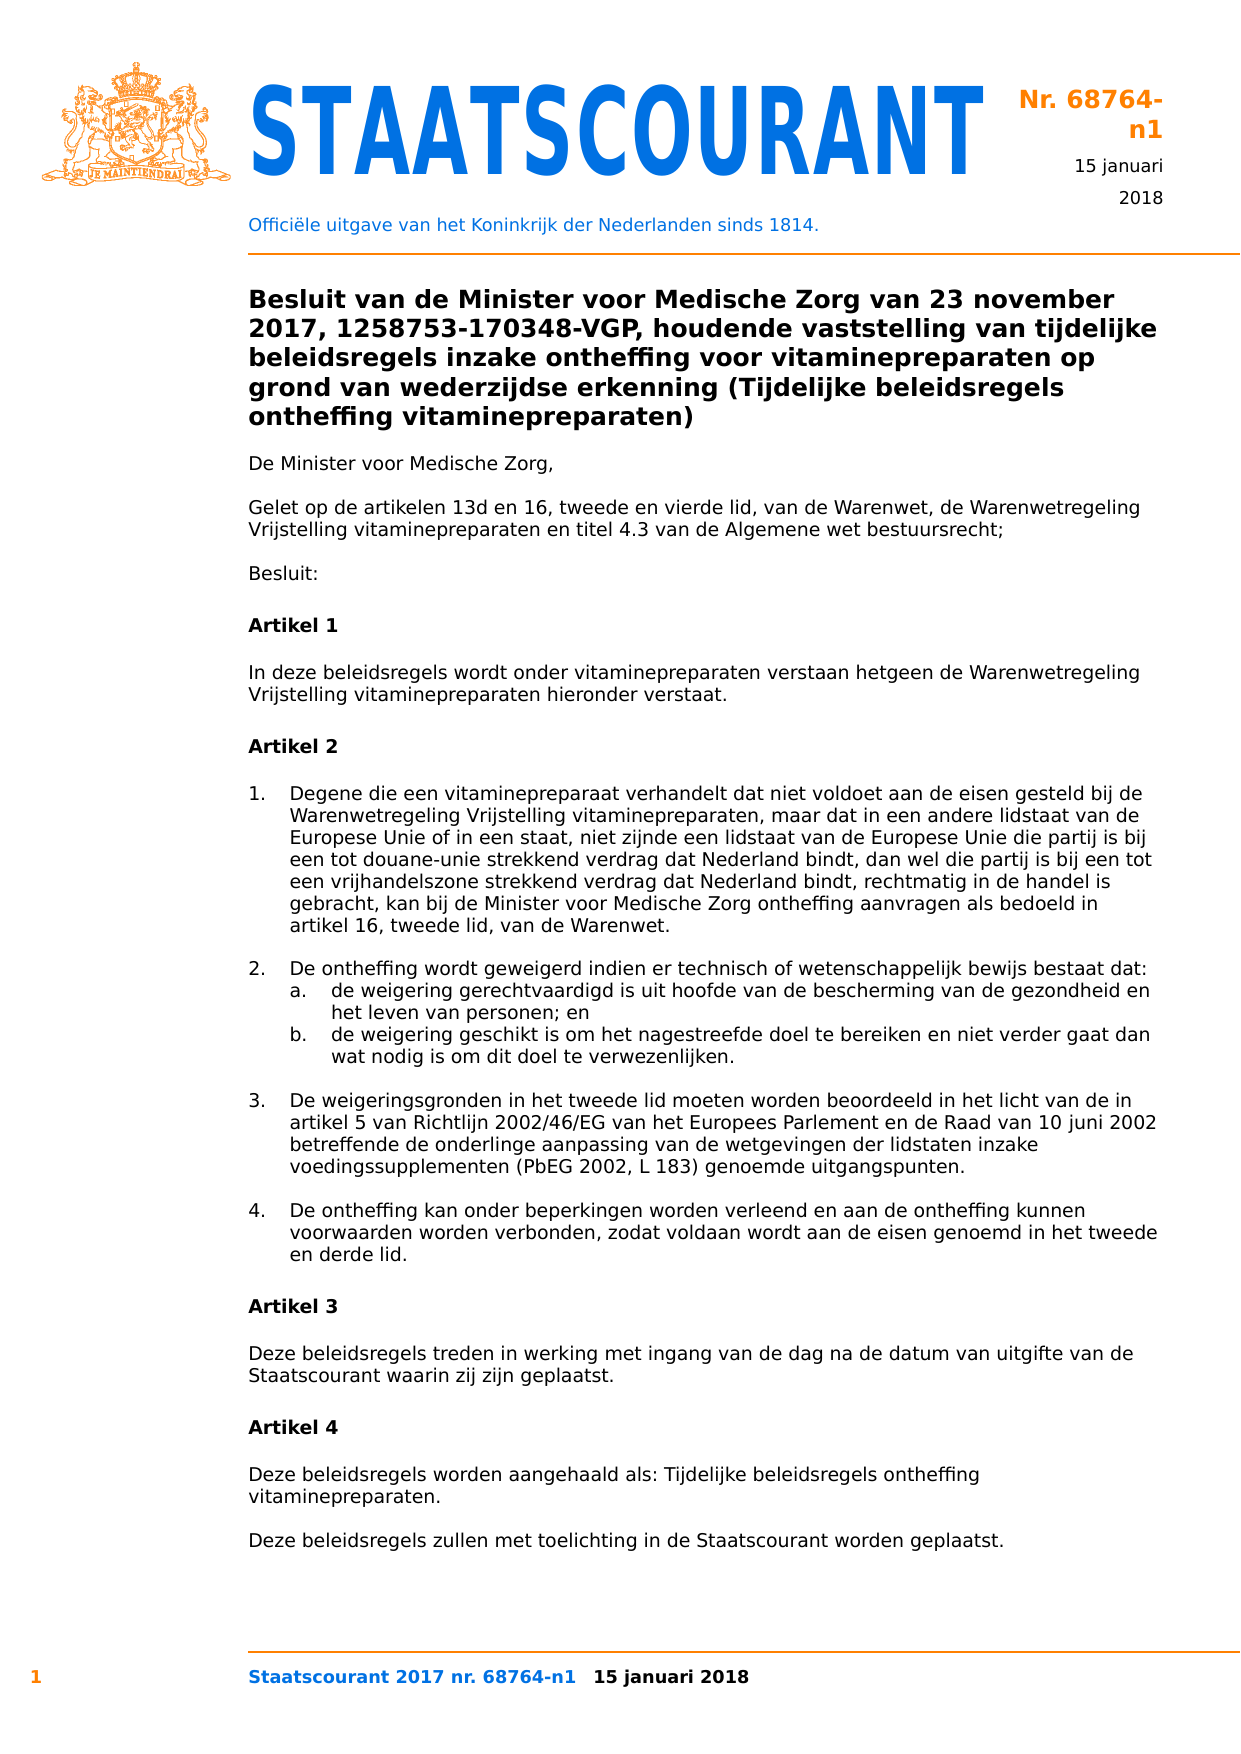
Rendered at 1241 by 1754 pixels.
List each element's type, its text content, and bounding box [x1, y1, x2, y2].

text 3. De weigeringsgronden in het tweede lid moeten worden beoordeeld in het licht van de in artikel 5 van Richtlijn 2002/46/EG van het Europees Parlement en de Raad van 10 juni 2002 betreffende de onderlinge aanpassing van de wetgevingen der lidstaten inzake voedingssupplementen (PbEG 2002, L 183) genoemde uitgangspunten. [248, 1090, 1163, 1178]
table_header STAATSCOURANT [248, 62, 998, 215]
subtitle Besluit van de Minister voor Medische Zorg van 23 november 2017, 1258753-170348-VGP, houdende vaststelling van tijdelijke beleidsregels inzake ontheffing voor vitaminepreparaten op grond van wederzijdse erkenning (Tijdelijke beleidsregels ontheffing vitaminepreparaten) [248, 285, 1163, 431]
text De Minister voor Medische Zorg, [248, 453, 1163, 475]
text b. de weigering geschikt is om het nagestreefde doel te bereiken en niet verder gaat dan wat nodig is om dit doel te verwezenlijken. [289, 1024, 1163, 1068]
text Deze beleidsregels treden in werking met ingang van de dag na de datum van uitgifte van de Staatscourant waarin zij zijn geplaatst. [248, 1343, 1163, 1387]
text a. de weigering gerechtvaardigd is uit hoofde van de bescherming van de gezondheid en het leven van personen; en [289, 980, 1163, 1024]
subtitle Artikel 1 [248, 615, 1163, 637]
subtitle Artikel 2 [248, 736, 1163, 758]
table_cell 2018 [998, 183, 1240, 215]
text Gelet op de artikelen 13d en 16, tweede en vierde lid, van de Warenwet, de Warenwetregeling Vrijstelling vitaminepreparaten en titel 4.3 van de Algemene wet bestuursrecht; [248, 497, 1163, 541]
table_cell 15 januari [998, 150, 1240, 182]
text In deze beleidsregels wordt onder vitaminepreparaten verstaan hetgeen de Warenwetregeling Vrijstelling vitaminepreparaten hieronder verstaat. [248, 662, 1163, 706]
picture [41, 62, 231, 186]
text Deze beleidsregels zullen met toelichting in de Staatscourant worden geplaatst. [248, 1529, 1163, 1552]
table_cell Officiële uitgave van het Koninkrijk der Nederlanden sinds 1814. [248, 215, 1240, 253]
text 1. Degene die een vitaminepreparaat verhandelt dat niet voldoet aan de eisen gesteld bij de Warenwetregeling Vrijstelling vitaminepreparaten, maar dat in een andere lidstaat van de Europese Unie of in een staat, niet zijnde een lidstaat van de Europese Unie die partij is bij een tot douane-unie strekkend verdrag dat Nederland bindt, dan wel die partij is bij een tot een vrijhandelszone strekkend verdrag dat Nederland bindt, rechtmatig in de handel is gebracht, kan bij de Minister voor Medische Zorg ontheffing aanvragen als bedoeld in artikel 16, tweede lid, van de Warenwet. [248, 783, 1163, 936]
text 4. De ontheffing kan onder beperkingen worden verleend en aan de ontheffing kunnen voorwaarden worden verbonden, zodat voldaan wordt aan de eisen genoemd in het tweede en derde lid. [248, 1200, 1163, 1266]
text 2. De ontheffing wordt geweigerd indien er technisch of wetenschappelijk bewijs bestaat dat: [248, 958, 1163, 980]
subtitle Artikel 4 [248, 1417, 1163, 1439]
table_header Nr. 68764-n1 [998, 62, 1240, 150]
text Besluit: [248, 563, 1163, 585]
subtitle Artikel 3 [248, 1296, 1163, 1318]
text Deze beleidsregels worden aangehaald als: Tijdelijke beleidsregels ontheffing vitaminepreparaten. [248, 1464, 1163, 1508]
table_header [25, 62, 248, 253]
